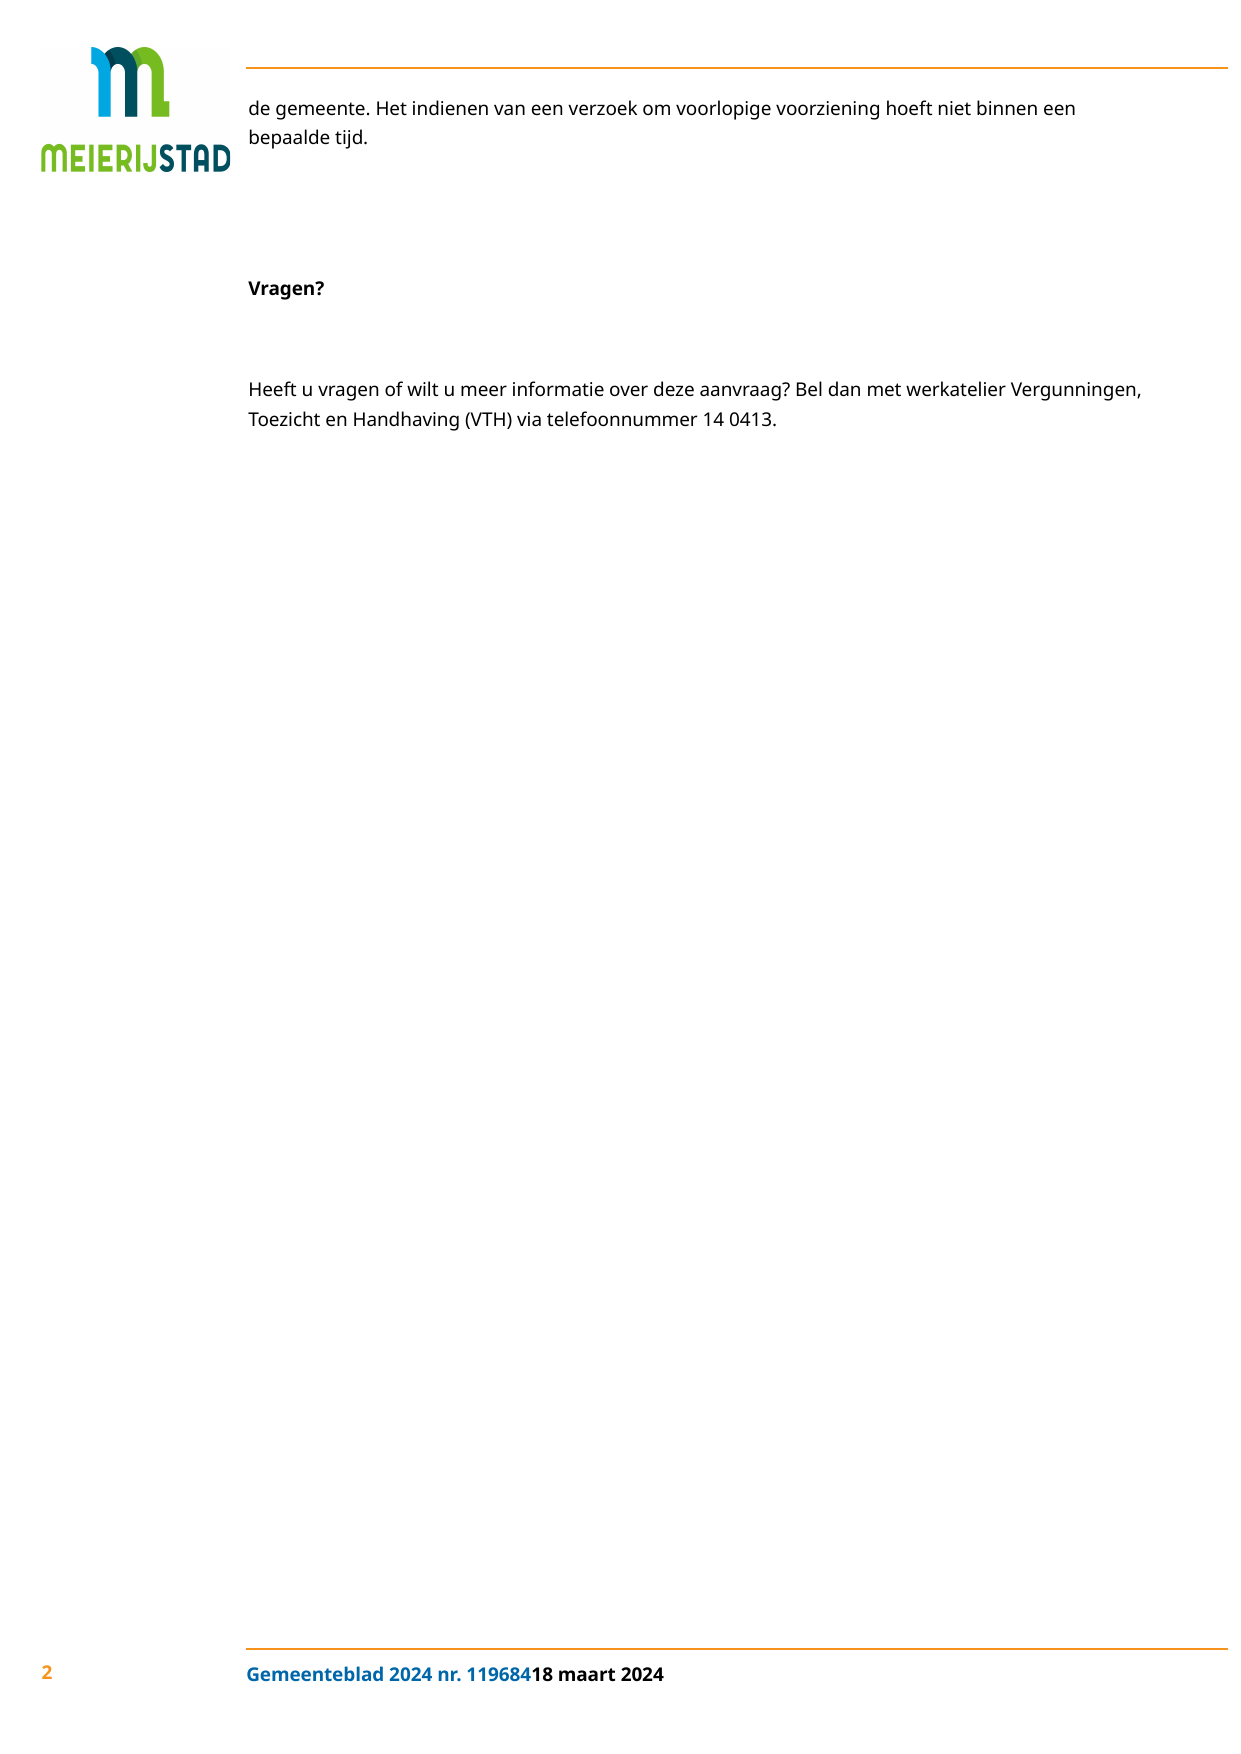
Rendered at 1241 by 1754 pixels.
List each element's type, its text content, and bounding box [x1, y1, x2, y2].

text Vragen? [248, 276, 1152, 301]
text Heeft u vragen of wilt u meer informatie over deze aanvraag? Bel dan met werkatelier Vergunningen, Toezicht en Handhaving (VTH) via telefoonnummer 14 0413. [248, 376, 1152, 432]
text de gemeente. Het indienen van een verzoek om voorlopige voorziening hoeft niet binnen een bepaalde tijd. [248, 95, 1152, 150]
picture [41, 47, 231, 172]
